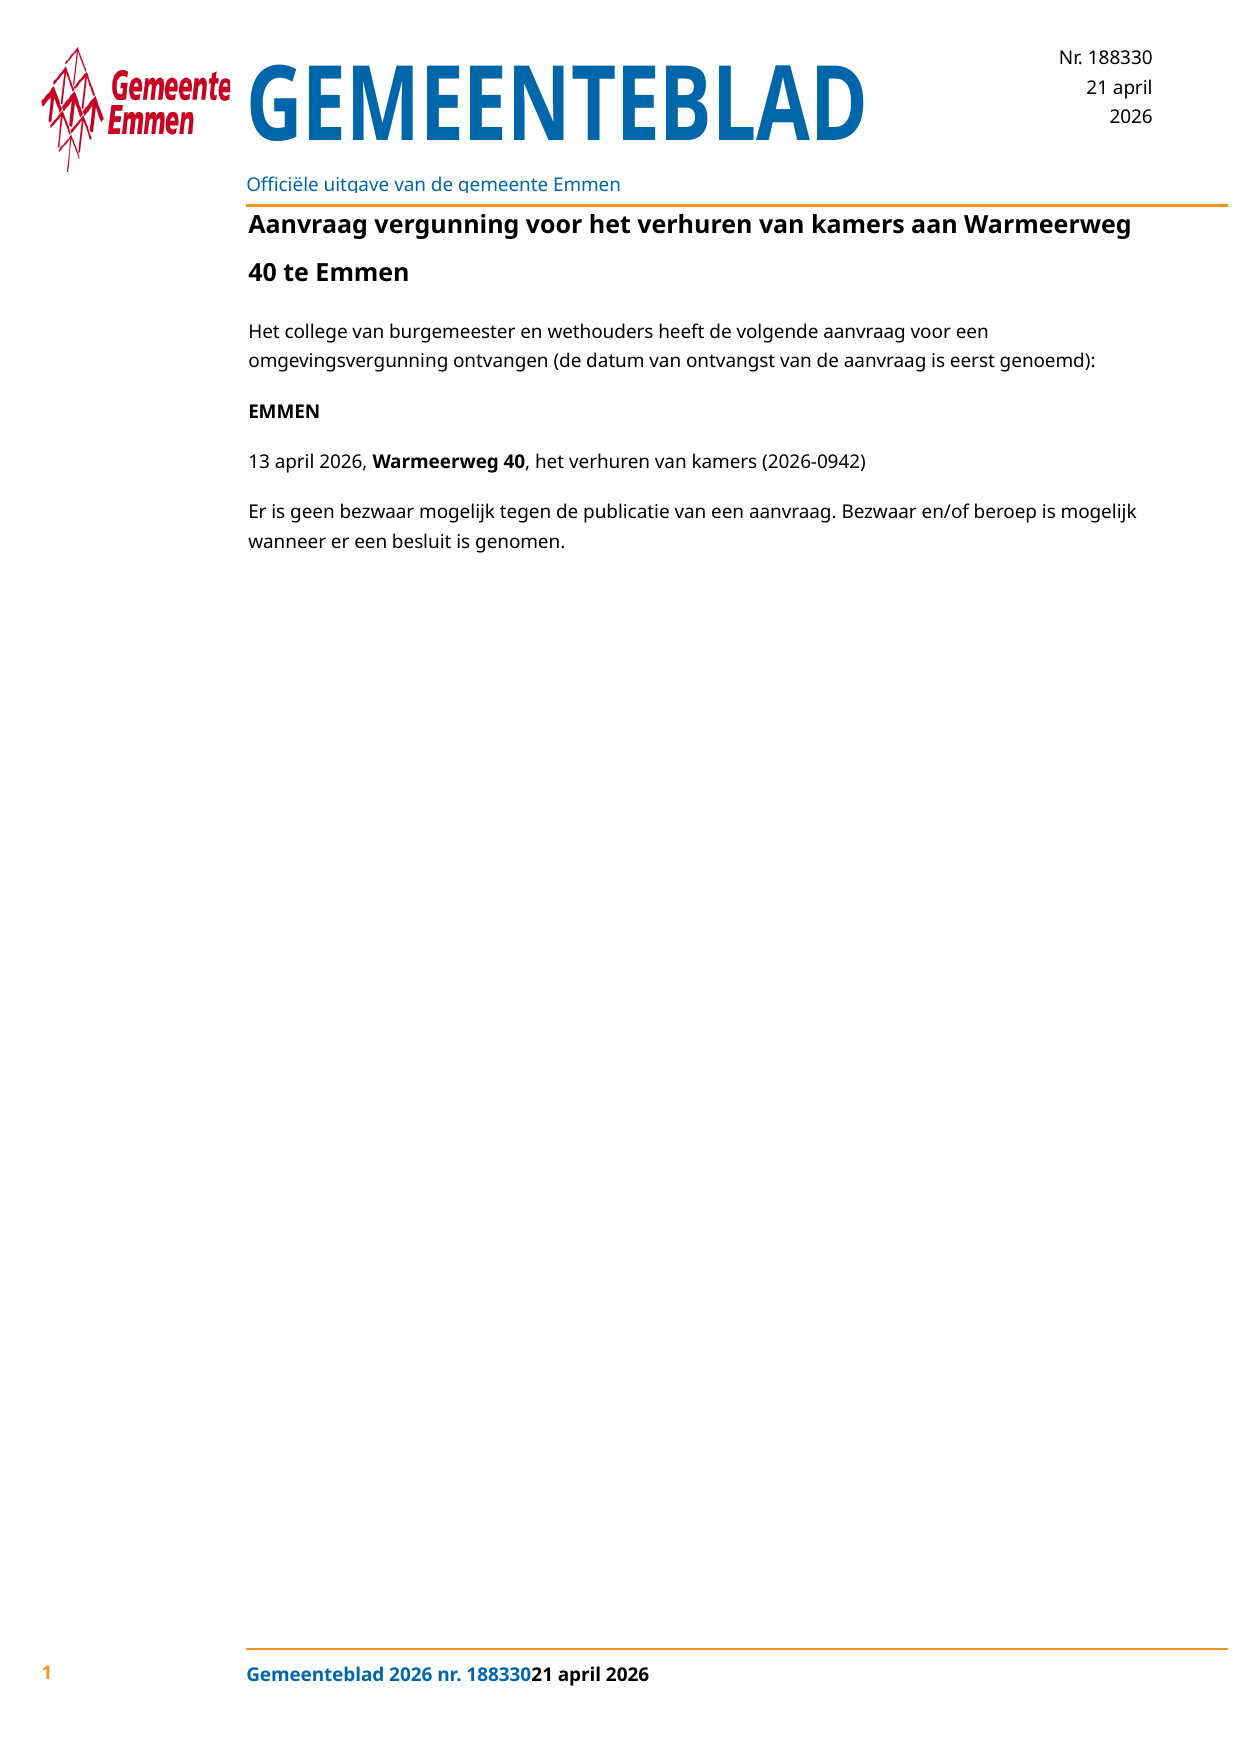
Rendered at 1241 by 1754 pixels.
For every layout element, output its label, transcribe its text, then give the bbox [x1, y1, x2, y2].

text Aanvraag vergunning voor het verhuren van kamers aan Warmeerweg 40 te Emmen [248, 207, 1152, 288]
text EMMEN [248, 398, 1152, 424]
picture [41, 47, 231, 172]
text Er is geen bezwaar mogelijk tegen de publicatie van een aanvraag. Bezwaar en/of beroep is mogelijk wanneer er een besluit is genomen. [248, 499, 1152, 554]
text Het college van burgemeester en wethouders heeft de volgende aanvraag voor een omgevingsvergunning ontvangen (de datum van ontvangst van de aanvraag is eerst genoemd): [248, 318, 1152, 373]
text 13 april 2026, Warmeerweg 40, het verhuren van kamers (2026-0942) [248, 448, 1152, 474]
